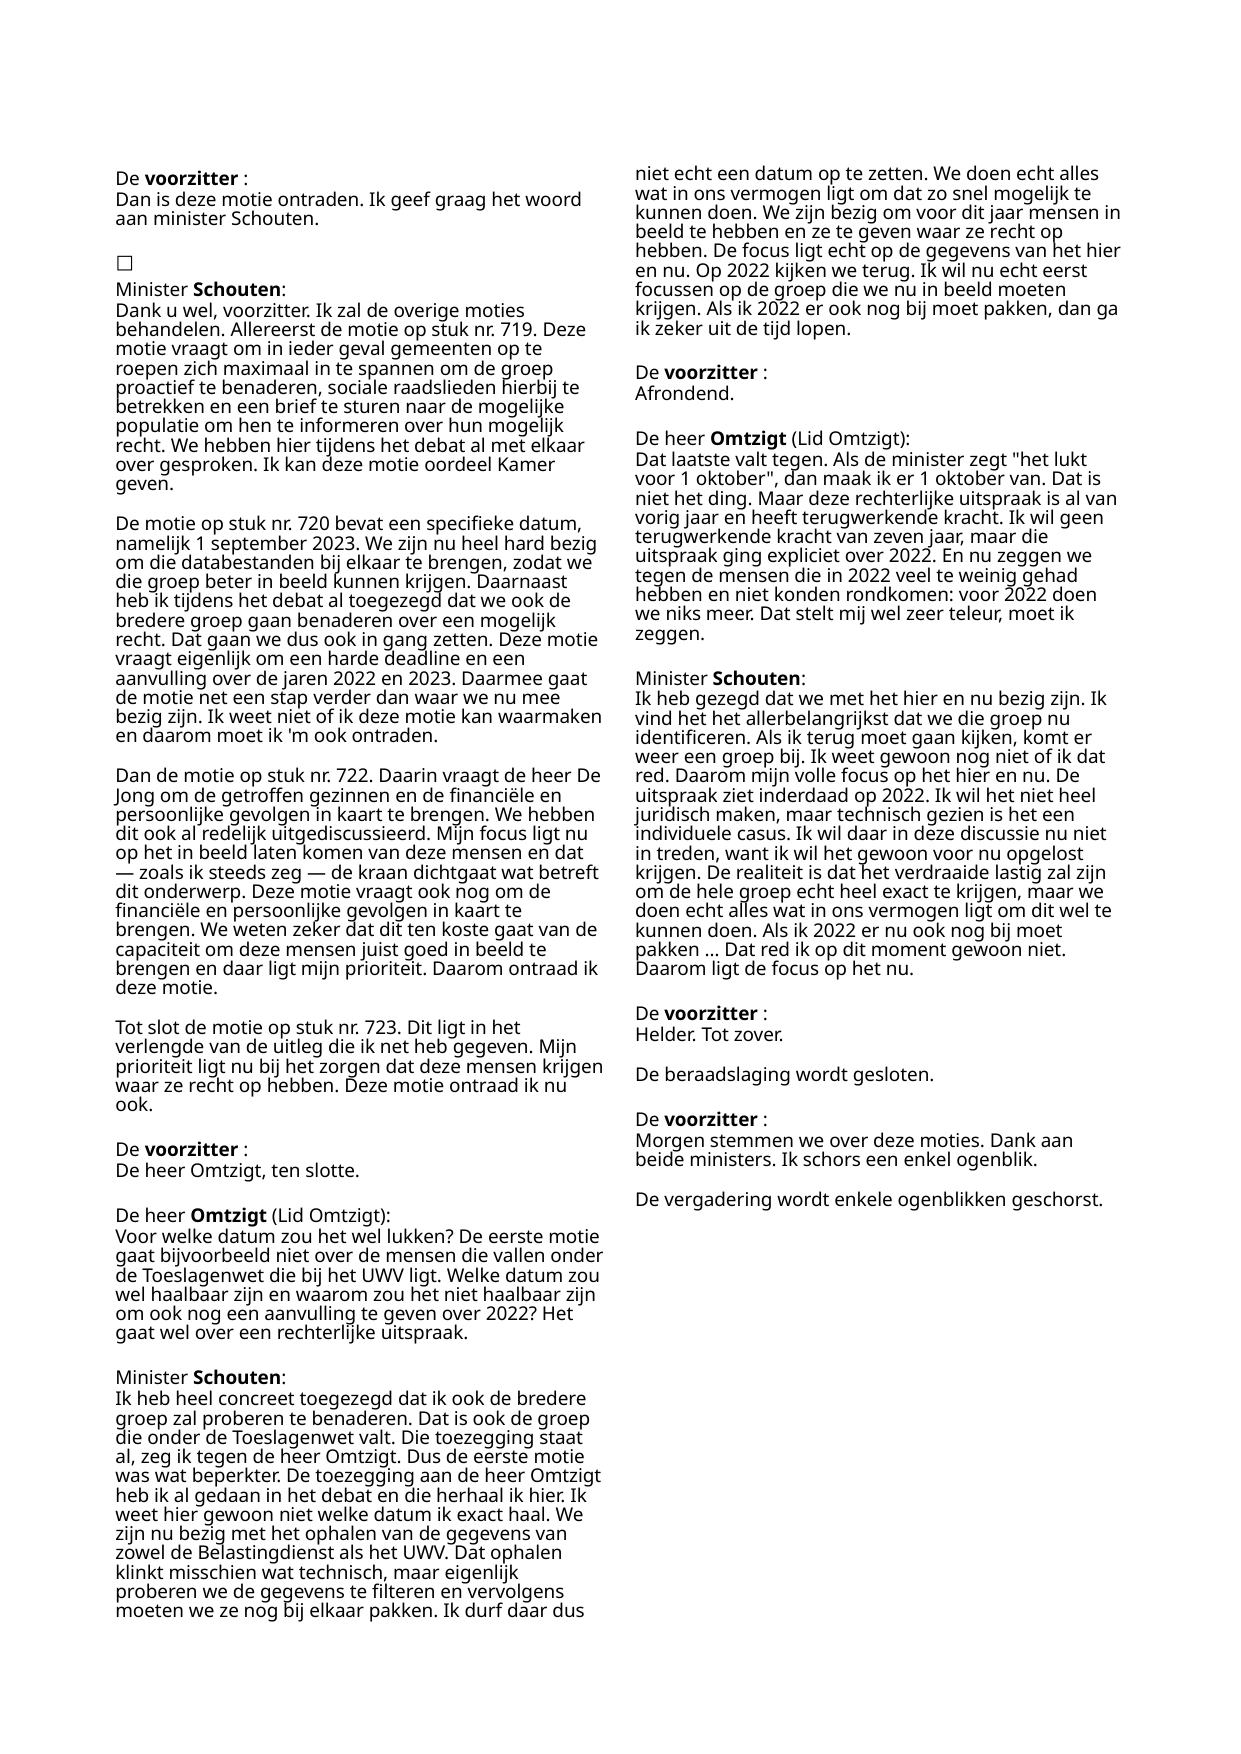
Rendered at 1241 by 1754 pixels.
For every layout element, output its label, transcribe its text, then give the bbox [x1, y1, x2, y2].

text Morgen stemmen we over deze moties. Dank aan beide ministers. Ik schors een enkel ogenblik. [635, 1132, 1125, 1171]
text De voorzitter : [115, 165, 605, 191]
text De heer Omtzigt (Lid Omtzigt): [115, 1202, 605, 1228]
text niet echt een datum op te zetten. We doen echt alles wat in ons vermogen ligt om dat zo snel mogelijk te kunnen doen. We zijn bezig om voor dit jaar mensen in beeld te hebben en ze te geven waar ze recht op hebben. De focus ligt echt op de gegevens van het hier en nu. Op 2022 kijken we terug. Ik wil nu echt eerst focussen op de groep die we nu in beeld moeten krijgen. Als ik 2022 er ook nog bij moet pakken, dan ga ik zeker uit de tijd lopen. [635, 165, 1125, 339]
text De vergadering wordt enkele ogenblikken geschorst. [635, 1191, 1125, 1211]
text Tot slot de motie op stuk nr. 723. Dit ligt in het verlengde van de uitleg die ik net heb gegeven. Mijn prioriteit ligt nu bij het zorgen dat deze mensen krijgen waar ze recht op hebben. Deze motie ontraad ik nu ook. [115, 1019, 605, 1116]
text Dan is deze motie ontraden. Ik geef graag het woord aan minister Schouten. [115, 191, 605, 229]
text Ik heb gezegd dat we met het hier en nu bezig zijn. Ik vind het het allerbelangrijkst dat we die groep nu identificeren. Als ik terug moet gaan kijken, komt er weer een groep bij. Ik weet gewoon nog niet of ik dat red. Daarom mijn volle focus op het hier en nu. De uitspraak ziet inderdaad op 2022. Ik wil het niet heel juridisch maken, maar technisch gezien is het een individuele casus. Ik wil daar in deze discussie nu niet in treden, want ik wil het gewoon voor nu opgelost krijgen. De realiteit is dat het verdraaide lastig zal zijn om de hele groep echt heel exact te krijgen, maar we doen echt alles wat in ons vermogen ligt om dit wel te kunnen doen. Als ik 2022 er nu ook nog bij moet pakken … Dat red ik op dit moment gewoon niet. Daarom ligt de focus op het nu. [635, 690, 1125, 979]
text Voor welke datum zou het wel lukken? De eerste motie gaat bijvoorbeeld niet over de mensen die vallen onder de Toeslagenwet die bij het UWV ligt. Welke datum zou wel haalbaar zijn en waarom zou het niet haalbaar zijn om ook nog een aanvulling te geven over 2022? Het gaat wel over een rechterlijke uitspraak. [115, 1228, 605, 1344]
text Afrondend. [635, 385, 1125, 404]
text ⬜ [115, 250, 605, 276]
text De motie op stuk nr. 720 bevat een specifieke datum, namelijk 1 september 2023. We zijn nu heel hard bezig om die databestanden bij elkaar te brengen, zodat we die groep beter in beeld kunnen krijgen. Daarnaast heb ik tijdens het debat al toegezegd dat we ook de bredere groep gaan benaderen over een mogelijk recht. Dat gaan we dus ook in gang zetten. Deze motie vraagt eigenlijk om een harde deadline en een aanvulling over de jaren 2022 en 2023. Daarmee gaat de motie net een stap verder dan waar we nu mee bezig zijn. Ik weet niet of ik deze motie kan waarmaken en daarom moet ik 'm ook ontraden. [115, 515, 605, 747]
text De voorzitter : [635, 1106, 1125, 1132]
text Minister Schouten: [115, 1364, 605, 1390]
text Ik heb heel concreet toegezegd dat ik ook de bredere groep zal proberen te benaderen. Dat is ook de groep die onder de Toeslagenwet valt. Die toezegging staat al, zeg ik tegen de heer Omtzigt. Dus de eerste motie was wat beperkter. De toezegging aan de heer Omtzigt heb ik al gedaan in het debat en die herhaal ik hier. Ik weet hier gewoon niet welke datum ik exact haal. We zijn nu bezig met het ophalen van de gegevens van zowel de Belastingdienst als het UWV. Dat ophalen klinkt misschien wat technisch, maar eigenlijk proberen we de gegevens te filteren en vervolgens moeten we ze nog bij elkaar pakken. Ik durf daar dus [115, 1390, 605, 1621]
text Helder. Tot zover. [635, 1026, 1125, 1045]
text De heer Omtzigt, ten slotte. [115, 1162, 605, 1181]
text De voorzitter : [635, 359, 1125, 385]
text Minister Schouten: [635, 665, 1125, 690]
text Dank u wel, voorzitter. Ik zal de overige moties behandelen. Allereerst de motie op stuk nr. 719. Deze motie vraagt om in ieder geval gemeenten op te roepen zich maximaal in te spannen om de groep proactief te benaderen, sociale raadslieden hierbij te betrekken en een brief te sturen naar de mogelijke populatie om hen te informeren over hun mogelijk recht. We hebben hier tijdens het debat al met elkaar over gesproken. Ik kan deze motie oordeel Kamer geven. [115, 302, 605, 494]
text De heer Omtzigt (Lid Omtzigt): [635, 425, 1125, 451]
text De voorzitter : [635, 1000, 1125, 1026]
text Dat laatste valt tegen. Als de minister zegt "het lukt voor 1 oktober", dan maak ik er 1 oktober van. Dat is niet het ding. Maar deze rechterlijke uitspraak is al van vorig jaar en heeft terugwerkende kracht. Ik wil geen terugwerkende kracht van zeven jaar, maar die uitspraak ging expliciet over 2022. En nu zeggen we tegen de mensen die in 2022 veel te weinig gehad hebben en niet konden rondkomen: voor 2022 doen we niks meer. Dat stelt mij wel zeer teleur, moet ik zeggen. [635, 451, 1125, 644]
text De beraadslaging wordt gesloten. [635, 1066, 1125, 1085]
text Dan de motie op stuk nr. 722. Daarin vraagt de heer De Jong om de getroffen gezinnen en de financiële en persoonlijke gevolgen in kaart te brengen. We hebben dit ook al redelijk uitgediscussieerd. Mijn focus ligt nu op het in beeld laten komen van deze mensen en dat — zoals ik steeds zeg — de kraan dichtgaat wat betreft dit onderwerp. Deze motie vraagt ook nog om de financiële en persoonlijke gevolgen in kaart te brengen. We weten zeker dat dit ten koste gaat van de capaciteit om deze mensen juist goed in beeld te brengen en daar ligt mijn prioriteit. Daarom ontraad ik deze motie. [115, 767, 605, 998]
text Minister Schouten: [115, 276, 605, 302]
text De voorzitter : [115, 1136, 605, 1162]
